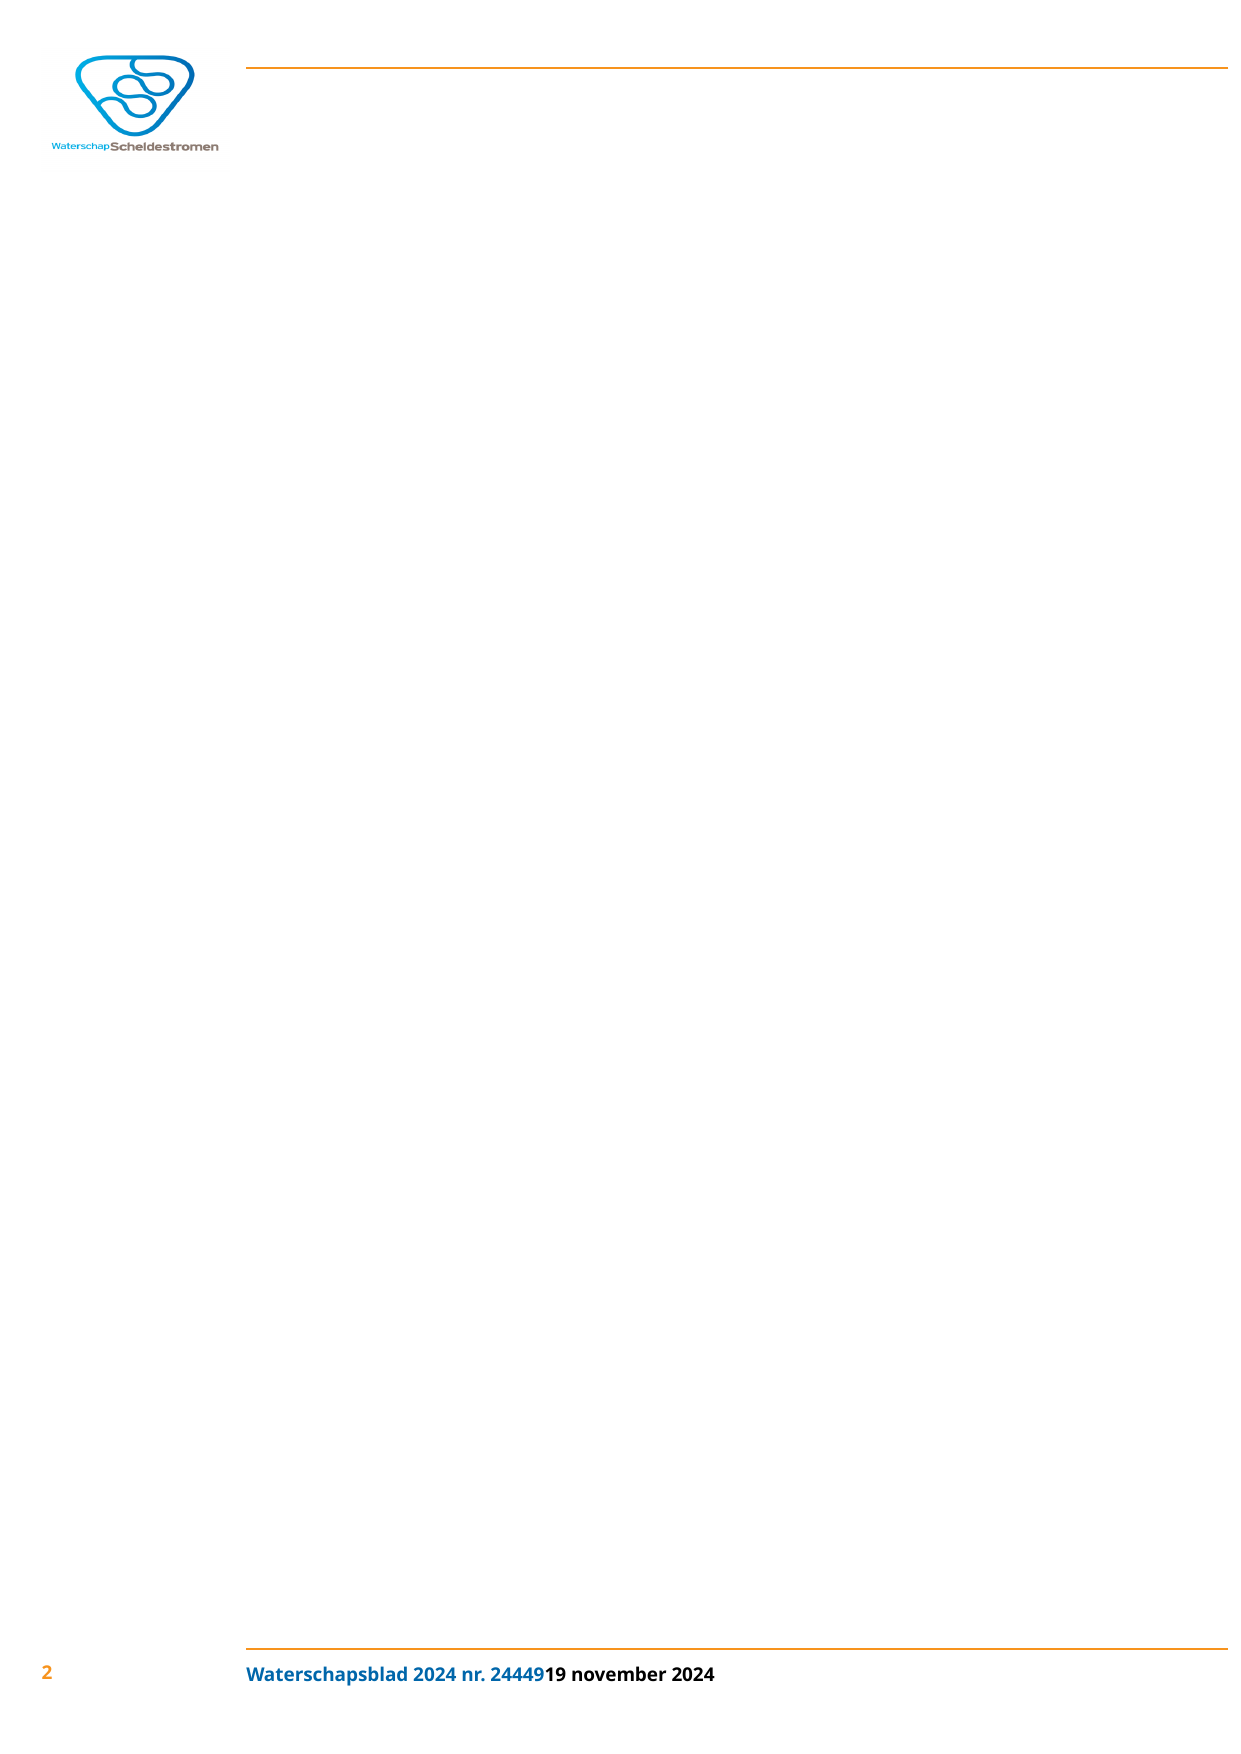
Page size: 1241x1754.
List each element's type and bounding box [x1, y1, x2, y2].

picture [41, 47, 231, 172]
